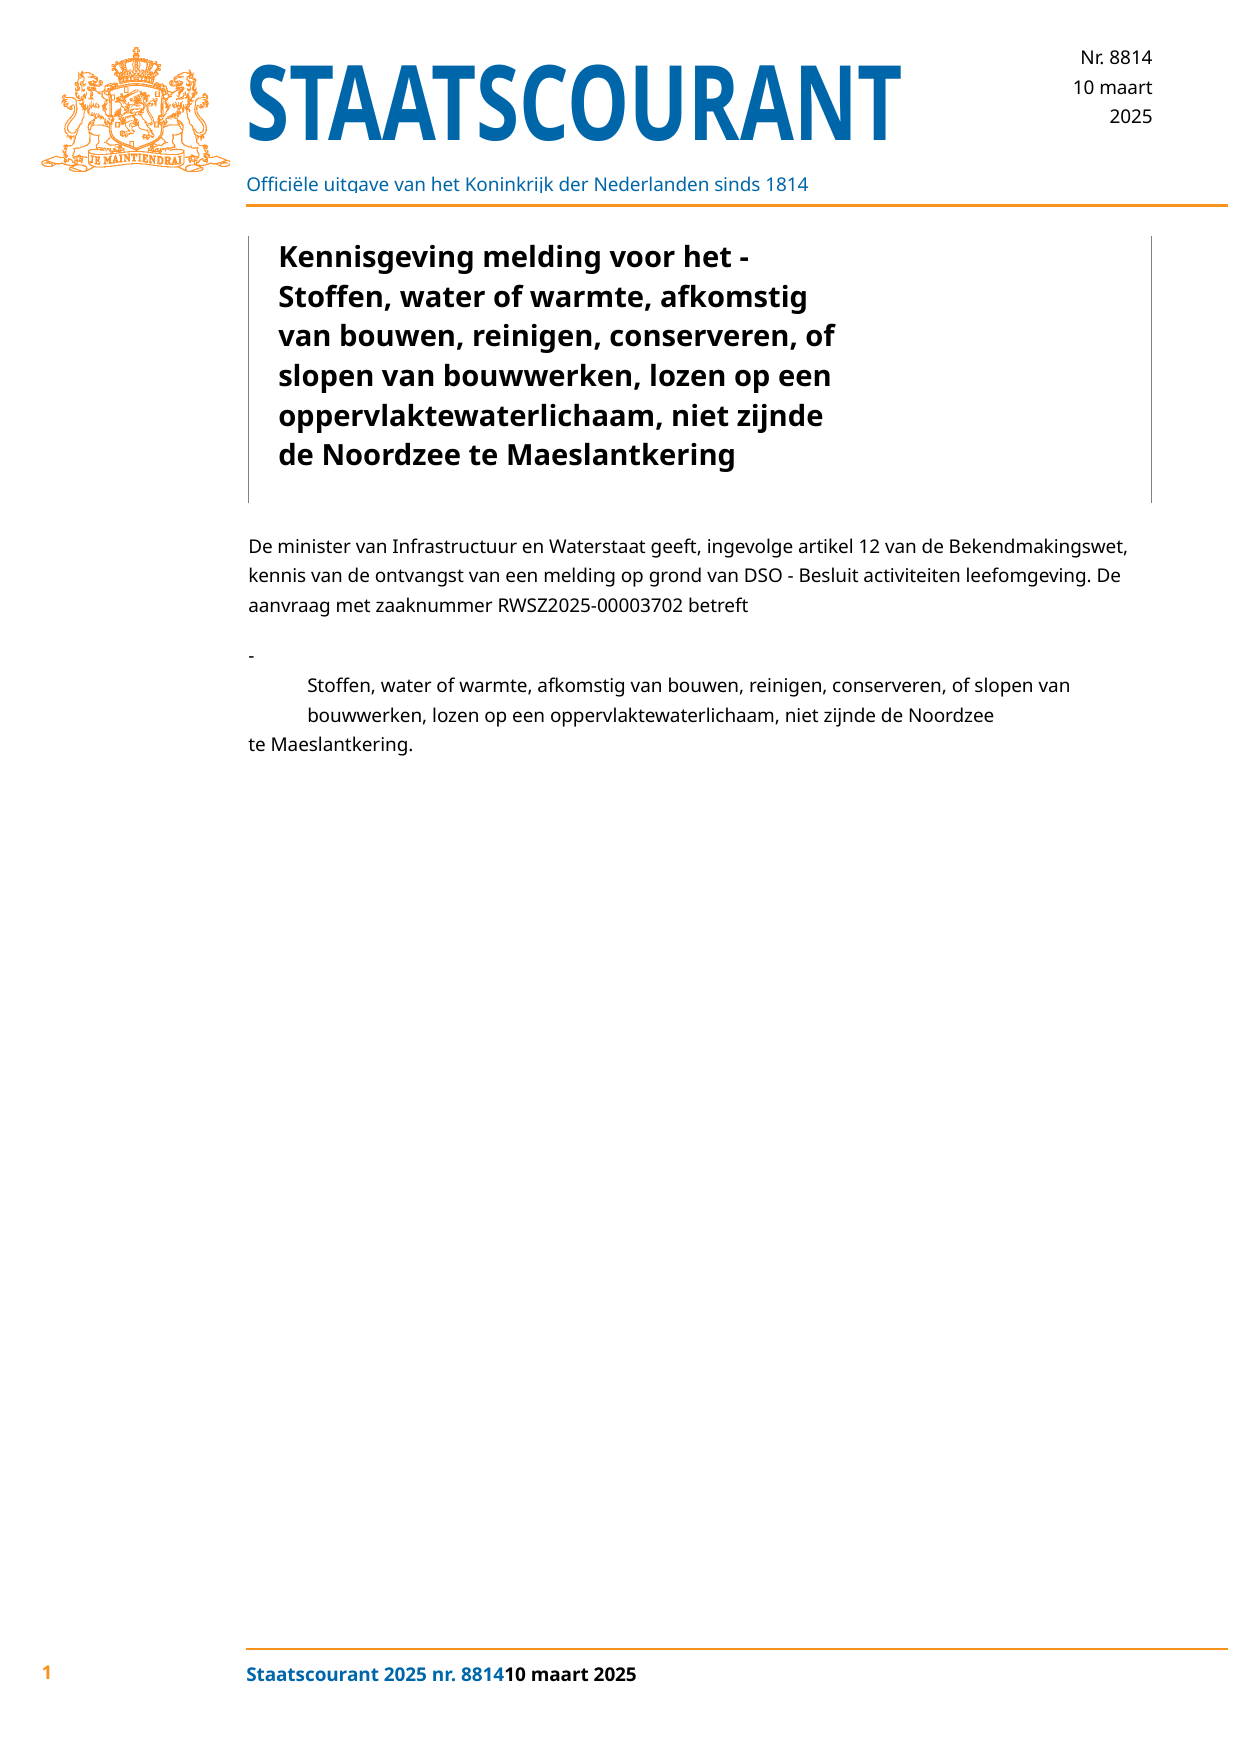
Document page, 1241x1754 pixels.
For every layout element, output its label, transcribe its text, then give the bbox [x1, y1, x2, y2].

table_header Kennisgeving melding voor het -Stoffen, water of warmte, afkomstig van bouwen, reinigen, conserveren, of slopen van bouwwerken, lozen op een oppervlaktewaterlichaam, niet zijnde de Noordzee te Maeslantkering [249, 236, 850, 503]
table_header [1090, 236, 1151, 413]
picture [912, 236, 1090, 414]
text te Maeslantkering. [248, 731, 1152, 757]
picture [41, 47, 231, 172]
text De minister van Infrastructuur en Waterstaat geeft, ingevolge artikel 12 van de Bekendmakingswet, kennis van de ontvangst van een melding op grond van DSO - Besluit activiteiten leefomgeving. De aanvraag met zaaknummer RWSZ2025-00003702 betreft [248, 533, 1152, 618]
table_header [850, 414, 1151, 503]
table_header [850, 236, 912, 413]
list Stoffen, water of warmte, afkomstig van bouwen, reinigen, conserveren, of slopen van bouwwerken, lozen op een oppervlaktewaterlichaam, niet zijnde de Noordzee [248, 672, 1152, 727]
